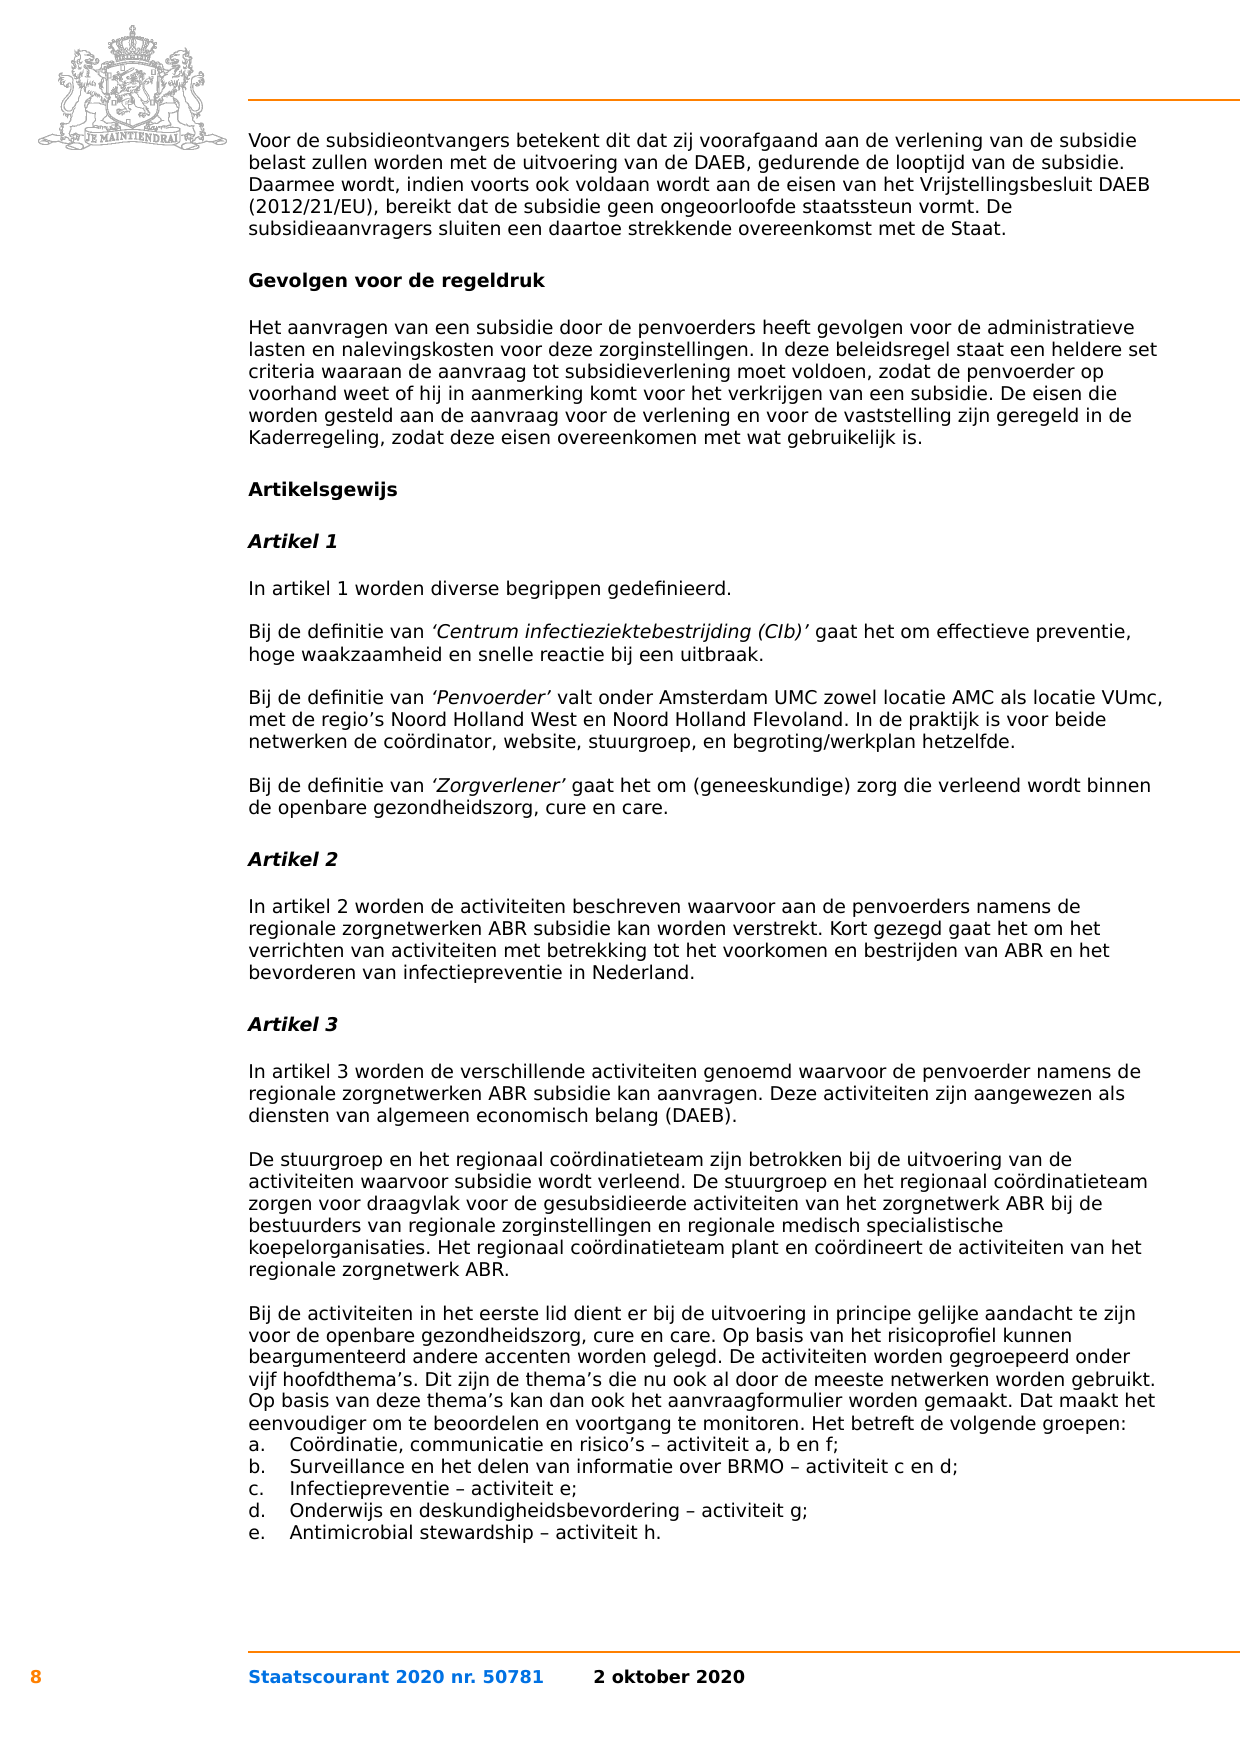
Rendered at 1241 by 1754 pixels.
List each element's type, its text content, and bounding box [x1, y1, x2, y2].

text c. Infectiepreventie – activiteit e; [248, 1478, 1163, 1500]
text Bij de activiteiten in het eerste lid dient er bij de uitvoering in principe gelijke aandacht te zijn voor de openbare gezondheidszorg, cure en care. Op basis van het risicoprofiel kunnen beargumenteerd andere accenten worden gelegd. De activiteiten worden gegroepeerd onder vijf hoofdthema’s. Dit zijn de thema’s die nu ook al door de meeste netwerken worden gebruikt. Op basis van deze thema’s kan dan ook het aanvraagformulier worden gemaakt. Dat maakt het eenvoudiger om te beoordelen en voortgang te monitoren. Het betreft de volgende groepen: [248, 1302, 1163, 1434]
text b. Surveillance en het delen van informatie over BRMO – activiteit c en d; [248, 1456, 1163, 1478]
text In artikel 2 worden de activiteiten beschreven waarvoor aan de penvoerders namens de regionale zorgnetwerken ABR subsidie kan worden verstrekt. Kort gezegd gaat het om het verrichten van activiteiten met betrekking tot het voorkomen en bestrijden van ABR en het bevorderen van infectiepreventie in Nederland. [248, 896, 1163, 984]
text De stuurgroep en het regionaal coördinatieteam zijn betrokken bij de uitvoering van de activiteiten waarvoor subsidie wordt verleend. De stuurgroep en het regionaal coördinatieteam zorgen voor draagvlak voor de gesubsidieerde activiteiten van het zorgnetwerk ABR bij de bestuurders van regionale zorginstellingen en regionale medisch specialistische koepelorganisaties. Het regionaal coördinatieteam plant en coördineert de activiteiten van het regionale zorgnetwerk ABR. [248, 1149, 1163, 1281]
text Bij de definitie van ‘Zorgverlener’ gaat het om (geneeskundige) zorg die verleend wordt binnen de openbare gezondheidszorg, cure en care. [248, 775, 1163, 819]
text In artikel 3 worden de verschillende activiteiten genoemd waarvoor de penvoerder namens de regionale zorgnetwerken ABR subsidie kan aanvragen. Deze activiteiten zijn aangewezen als diensten van algemeen economisch belang (DAEB). [248, 1061, 1163, 1127]
text d. Onderwijs en deskundigheidsbevordering – activiteit g; [248, 1500, 1163, 1522]
subtitle Artikel 3 [248, 1014, 1163, 1036]
text Bij de definitie van ‘Penvoerder’ valt onder Amsterdam UMC zowel locatie AMC als locatie VUmc, met de regio’s Noord Holland West en Noord Holland Flevoland. In de praktijk is voor beide netwerken de coördinator, website, stuurgroep, en begroting/werkplan hetzelfde. [248, 687, 1163, 753]
subtitle Artikel 1 [248, 531, 1163, 553]
subtitle Gevolgen voor de regeldruk [248, 270, 1163, 292]
text Voor de subsidieontvangers betekent dit dat zij voorafgaand aan de verlening van de subsidie belast zullen worden met de uitvoering van de DAEB, gedurende de looptijd van de subsidie. Daarmee wordt, indien voorts ook voldaan wordt aan de eisen van het Vrijstellingsbesluit DAEB (2012/21/EU), bereikt dat de subsidie geen ongeoorloofde staatssteun vormt. De subsidieaanvragers sluiten een daartoe strekkende overeenkomst met de Staat. [248, 130, 1163, 240]
text Bij de definitie van ‘Centrum infectieziektebestrijding (CIb)’ gaat het om effectieve preventie, hoge waakzaamheid en snelle reactie bij een uitbraak. [248, 621, 1163, 665]
subtitle Artikelsgewijs [248, 479, 1163, 501]
picture [38, 25, 227, 150]
subtitle Artikel 2 [248, 849, 1163, 871]
text a. Coördinatie, communicatie en risico’s – activiteit a, b en f; [248, 1434, 1163, 1456]
text e. Antimicrobial stewardship – activiteit h. [248, 1522, 1163, 1544]
text In artikel 1 worden diverse begrippen gedefinieerd. [248, 578, 1163, 599]
text Het aanvragen van een subsidie door de penvoerders heeft gevolgen voor de administratieve lasten en nalevingskosten voor deze zorginstellingen. In deze beleidsregel staat een heldere set criteria waaraan de aanvraag tot subsidieverlening moet voldoen, zodat de penvoerder op voorhand weet of hij in aanmerking komt voor het verkrijgen van een subsidie. De eisen die worden gesteld aan de aanvraag voor de verlening en voor de vaststelling zijn geregeld in de Kaderregeling, zodat deze eisen overeenkomen met wat gebruikelijk is. [248, 317, 1163, 449]
